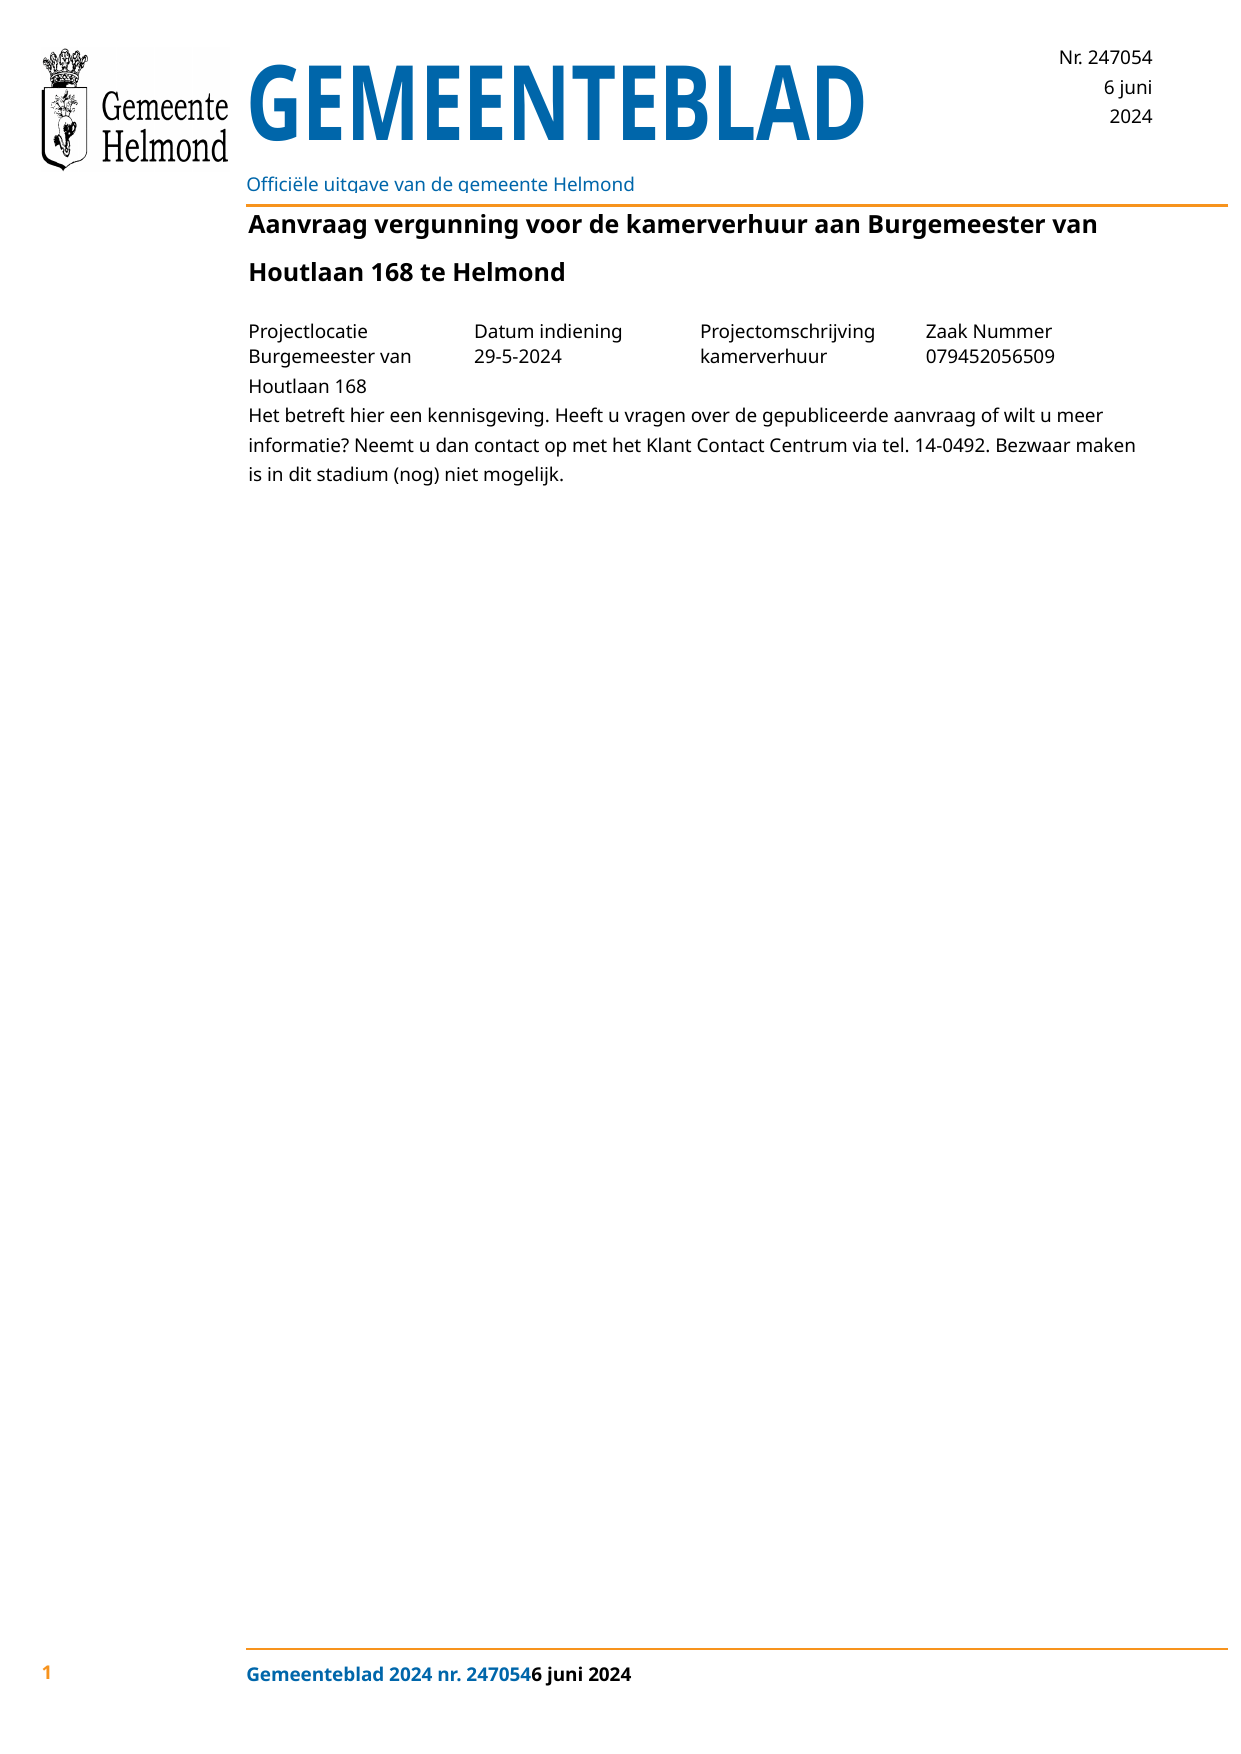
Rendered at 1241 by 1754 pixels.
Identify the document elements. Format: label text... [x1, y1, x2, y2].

table_cell 079452056509 [926, 344, 1152, 399]
table_header Zaak Nummer [926, 318, 1152, 344]
table_header Datum indiening [474, 318, 700, 344]
text Het betreft hier een kennisgeving. Heeft u vragen over de gepubliceerde aanvraag of wilt u meer informatie? Neemt u dan contact op met het Klant Contact Centrum via tel. 14-0492. Bezwaar maken is in dit stadium (nog) niet mogelijk. [248, 402, 1152, 487]
table_header Projectomschrijving [700, 318, 926, 344]
table_header Projectlocatie [248, 318, 474, 344]
table_cell Burgemeester van Houtlaan 168 [248, 344, 474, 399]
table_cell kamerverhuur [700, 344, 926, 399]
table_cell 29-5-2024 [474, 344, 700, 399]
picture [41, 47, 231, 172]
text Aanvraag vergunning voor de kamerverhuur aan Burgemeester van Houtlaan 168 te Helmond [248, 207, 1152, 288]
